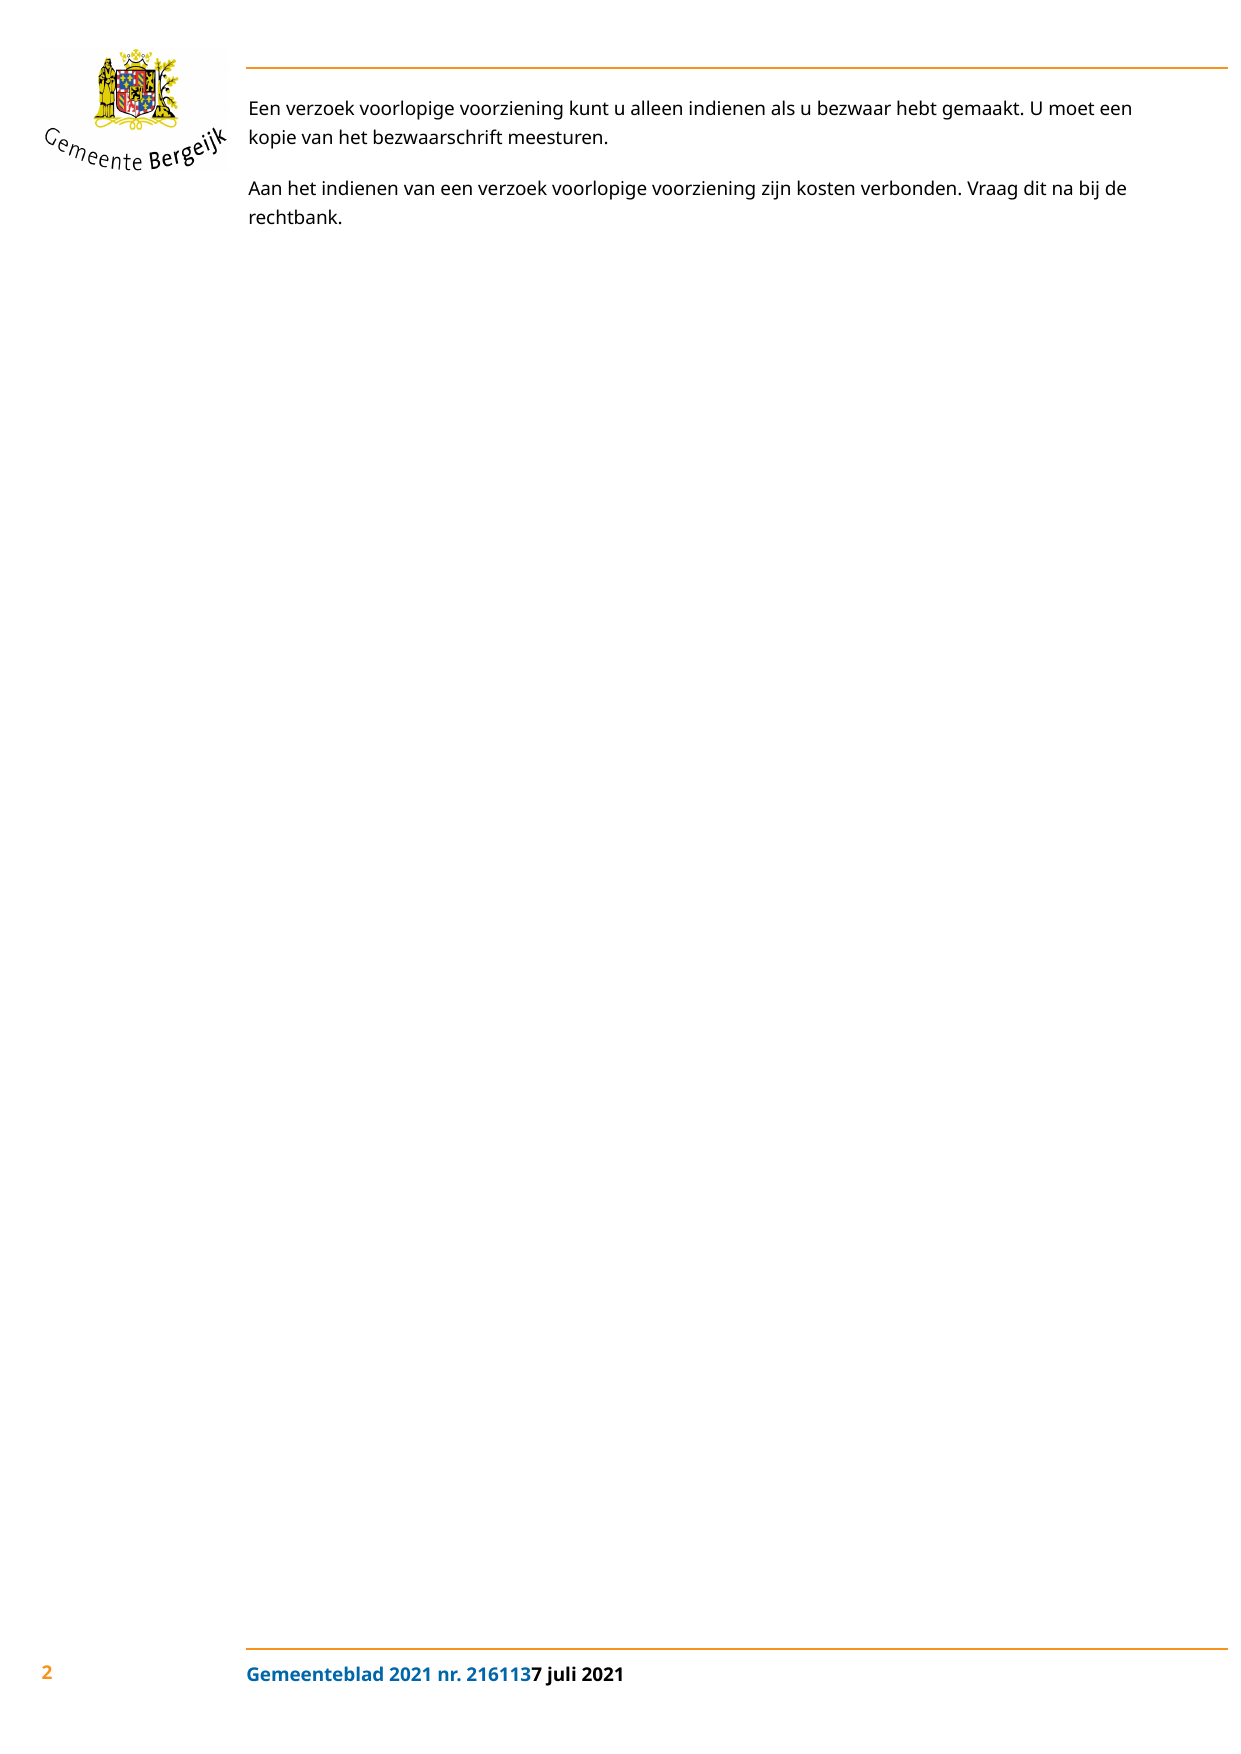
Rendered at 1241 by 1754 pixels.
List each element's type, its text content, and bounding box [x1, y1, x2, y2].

text Aan het indienen van een verzoek voorlopige voorziening zijn kosten verbonden. Vraag dit na bij de rechtbank. [248, 175, 1152, 230]
text Een verzoek voorlopige voorziening kunt u alleen indienen als u bezwaar hebt gemaakt. U moet een kopie van het bezwaarschrift meesturen. [248, 95, 1152, 150]
picture [41, 47, 231, 172]
